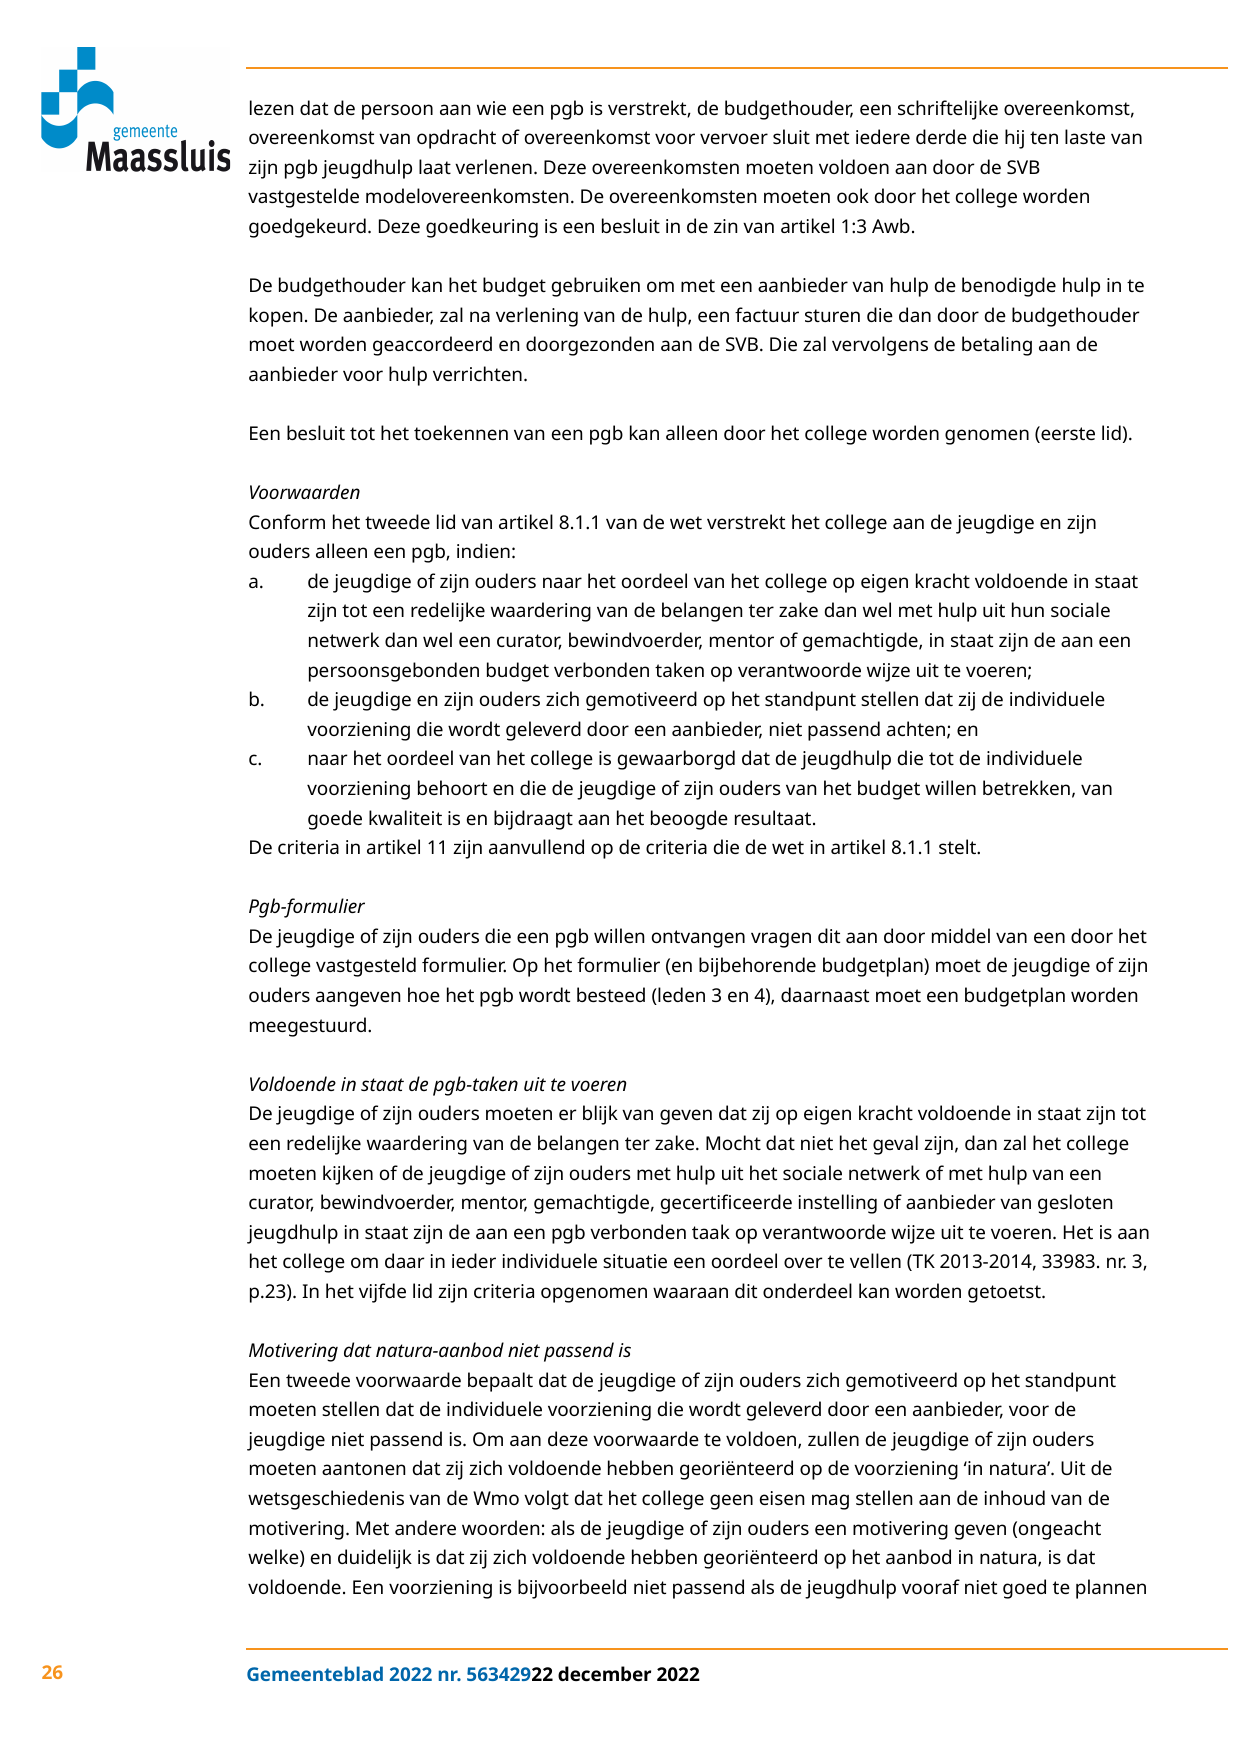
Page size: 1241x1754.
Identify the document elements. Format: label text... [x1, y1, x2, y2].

text Motivering dat natura-aanbod niet passend is [248, 1337, 1152, 1363]
text De jeugdige of zijn ouders moeten er blijk van geven dat zij op eigen kracht voldoende in staat zijn tot een redelijke waardering van de belangen ter zake. Mocht dat niet het geval zijn, dan zal het college moeten kijken of de jeugdige of zijn ouders met hulp uit het sociale netwerk of met hulp van een curator, bewindvoerder, mentor, gemachtigde, gecertificeerde instelling of aanbieder van gesloten jeugdhulp in staat zijn de aan een pgb verbonden taak op verantwoorde wijze uit te voeren. Het is aan het college om daar in ieder individuele situatie een oordeel over te vellen (TK 2013-2014, 33983. nr. 3, p.23). In het vijfde lid zijn criteria opgenomen waaraan dit onderdeel kan worden getoetst. [248, 1101, 1152, 1304]
text Voorwaarden [248, 479, 1152, 505]
text Een tweede voorwaarde bepaalt dat de jeugdige of zijn ouders zich gemotiveerd op het standpunt moeten stellen dat de individuele voorziening die wordt geleverd door een aanbieder, voor de jeugdige niet passend is. Om aan deze voorwaarde te voldoen, zullen de jeugdige of zijn ouders moeten aantonen dat zij zich voldoende hebben georiënteerd op de voorziening ‘in natura’. Uit de wetsgeschiedenis van de Wmo volgt dat het college geen eisen mag stellen aan de inhoud van de motivering. Met andere woorden: als de jeugdige of zijn ouders een motivering geven (ongeacht welke) en duidelijk is dat zij zich voldoende hebben georiënteerd op het aanbod in natura, is dat voldoende. Een voorziening is bijvoorbeeld niet passend als de jeugdhulp vooraf niet goed te plannen [248, 1367, 1152, 1600]
picture [41, 47, 231, 172]
text Pgb-formulier [248, 893, 1152, 919]
text Conform het tweede lid van artikel 8.1.1 van de wet verstrekt het college aan de jeugdige en zijn ouders alleen een pgb, indien: [248, 509, 1152, 564]
list de jeugdige en zijn ouders zich gemotiveerd op het standpunt stellen dat zij de individuele voorziening die wordt geleverd door een aanbieder, niet passend achten; en [248, 686, 1152, 742]
text De criteria in artikel 11 zijn aanvullend op de criteria die de wet in artikel 8.1.1 stelt. [248, 834, 1152, 860]
list naar het oordeel van het college is gewaarborgd dat de jeugdhulp die tot de individuele voorziening behoort en die de jeugdige of zijn ouders van het budget willen betrekken, van goede kwaliteit is en bijdraagt aan het beoogde resultaat. [248, 746, 1152, 831]
text De budgethouder kan het budget gebruiken om met een aanbieder van hulp de benodigde hulp in te kopen. De aanbieder, zal na verlening van de hulp, een factuur sturen die dan door de budgethouder moet worden geaccordeerd en doorgezonden aan de SVB. Die zal vervolgens de betaling aan de aanbieder voor hulp verrichten. [248, 272, 1152, 387]
text Een besluit tot het toekennen van een pgb kan alleen door het college worden genomen (eerste lid). [248, 420, 1152, 446]
list de jeugdige of zijn ouders naar het oordeel van het college op eigen kracht voldoende in staat zijn tot een redelijke waardering van de belangen ter zake dan wel met hulp uit hun sociale netwerk dan wel een curator, bewindvoerder, mentor of gemachtigde, in staat zijn de aan een persoonsgebonden budget verbonden taken op verantwoorde wijze uit te voeren; [248, 568, 1152, 683]
text De jeugdige of zijn ouders die een pgb willen ontvangen vragen dit aan door middel van een door het college vastgesteld formulier. Op het formulier (en bijbehorende budgetplan) moet de jeugdige of zijn ouders aangeven hoe het pgb wordt besteed (leden 3 en 4), daarnaast moet een budgetplan worden meegestuurd. [248, 923, 1152, 1038]
text Voldoende in staat de pgb-taken uit te voeren [248, 1071, 1152, 1097]
picture [41, 47, 77, 92]
text lezen dat de persoon aan wie een pgb is verstrekt, de budgethouder, een schriftelijke overeenkomst, overeenkomst van opdracht of overeenkomst voor vervoer sluit met iedere derde die hij ten laste van zijn pgb jeugdhulp laat verlenen. Deze overeenkomsten moeten voldoen aan door de SVB vastgestelde modelovereenkomsten. De overeenkomsten moeten ook door het college worden goedgekeurd. Deze goedkeuring is een besluit in de zin van artikel 1:3 Awb. [248, 95, 1152, 239]
